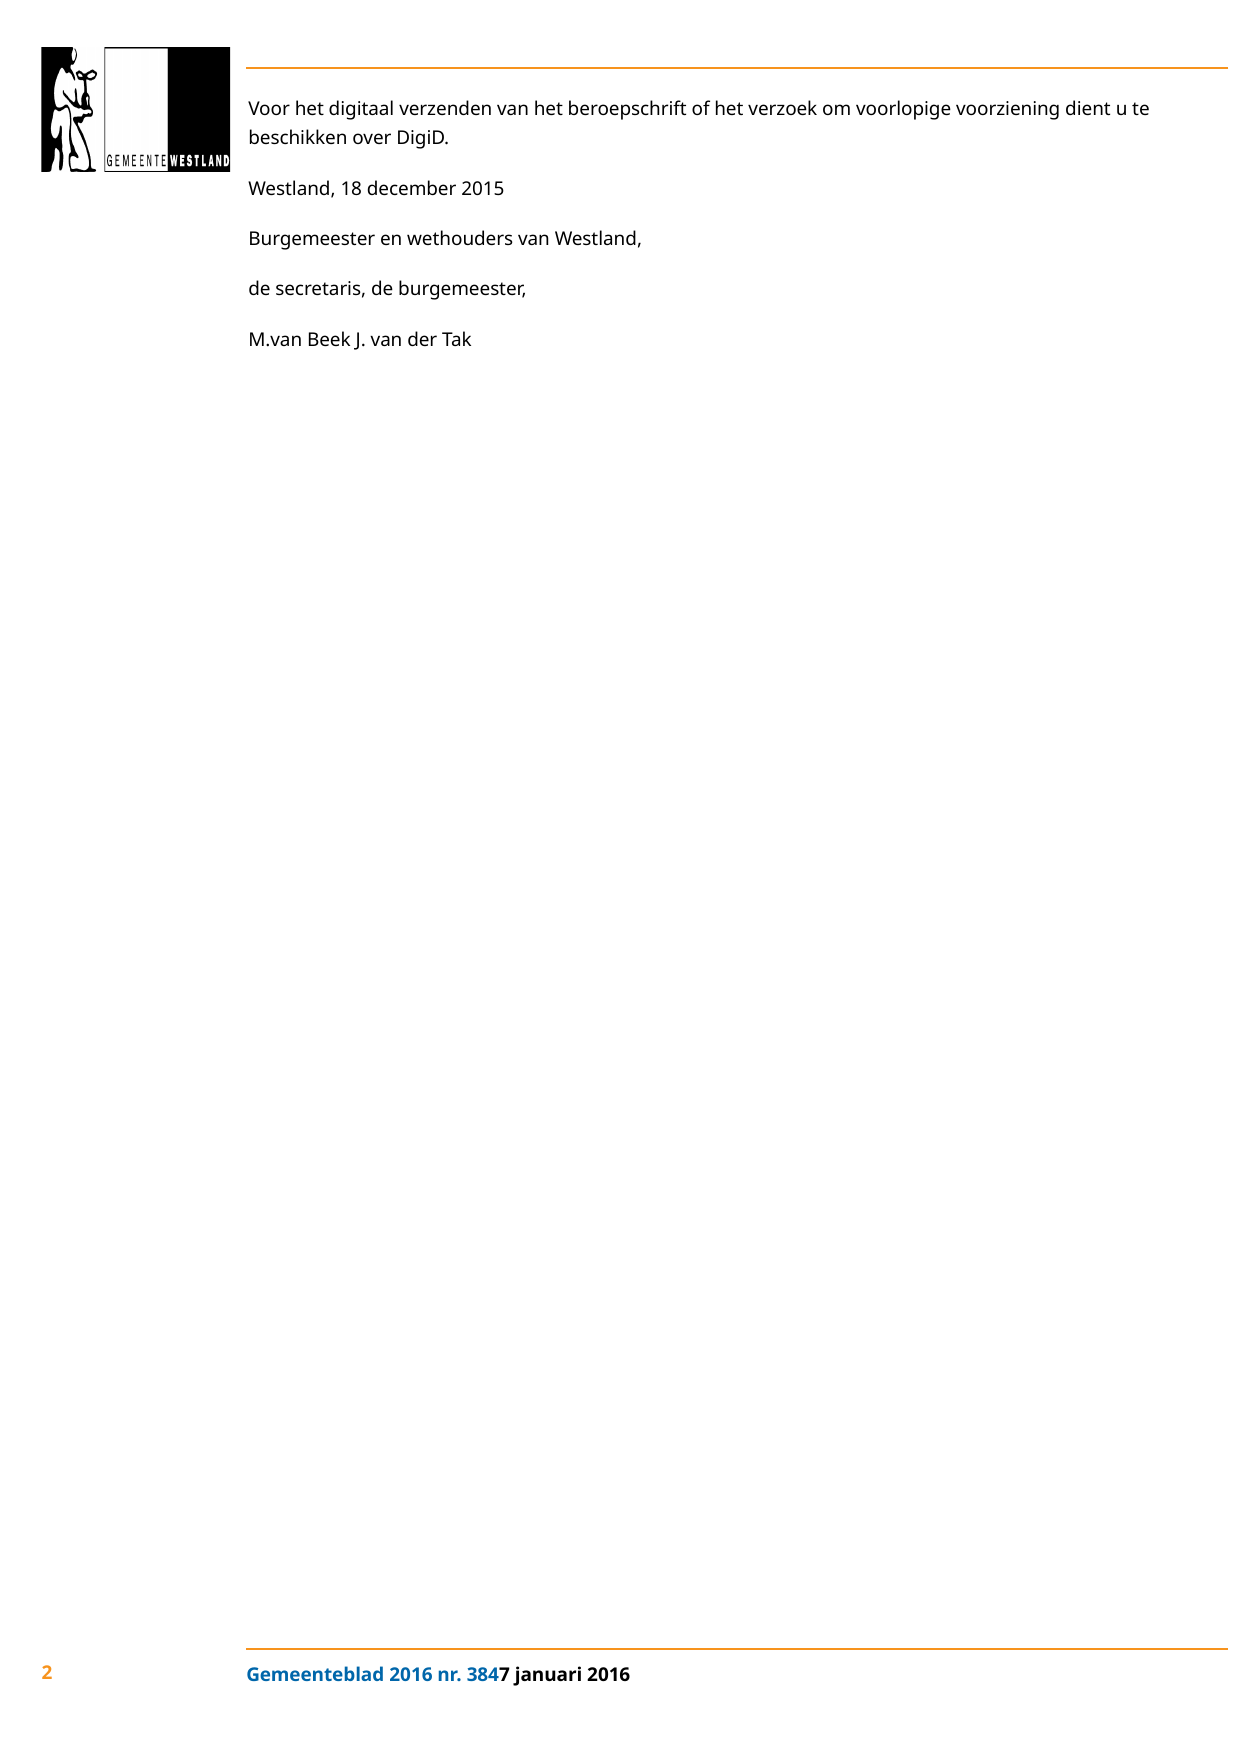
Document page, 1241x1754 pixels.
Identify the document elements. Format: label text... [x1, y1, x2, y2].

text Westland, 18 december 2015 [248, 175, 1152, 201]
picture [41, 47, 231, 172]
text Burgemeester en wethouders van Westland, [248, 225, 1152, 251]
text M.van Beek J. van der Tak [248, 326, 1152, 352]
text de secretaris, de burgemeester, [248, 276, 1152, 301]
text Voor het digitaal verzenden van het beroepschrift of het verzoek om voorlopige voorziening dient u te beschikken over DigiD. [248, 95, 1152, 150]
